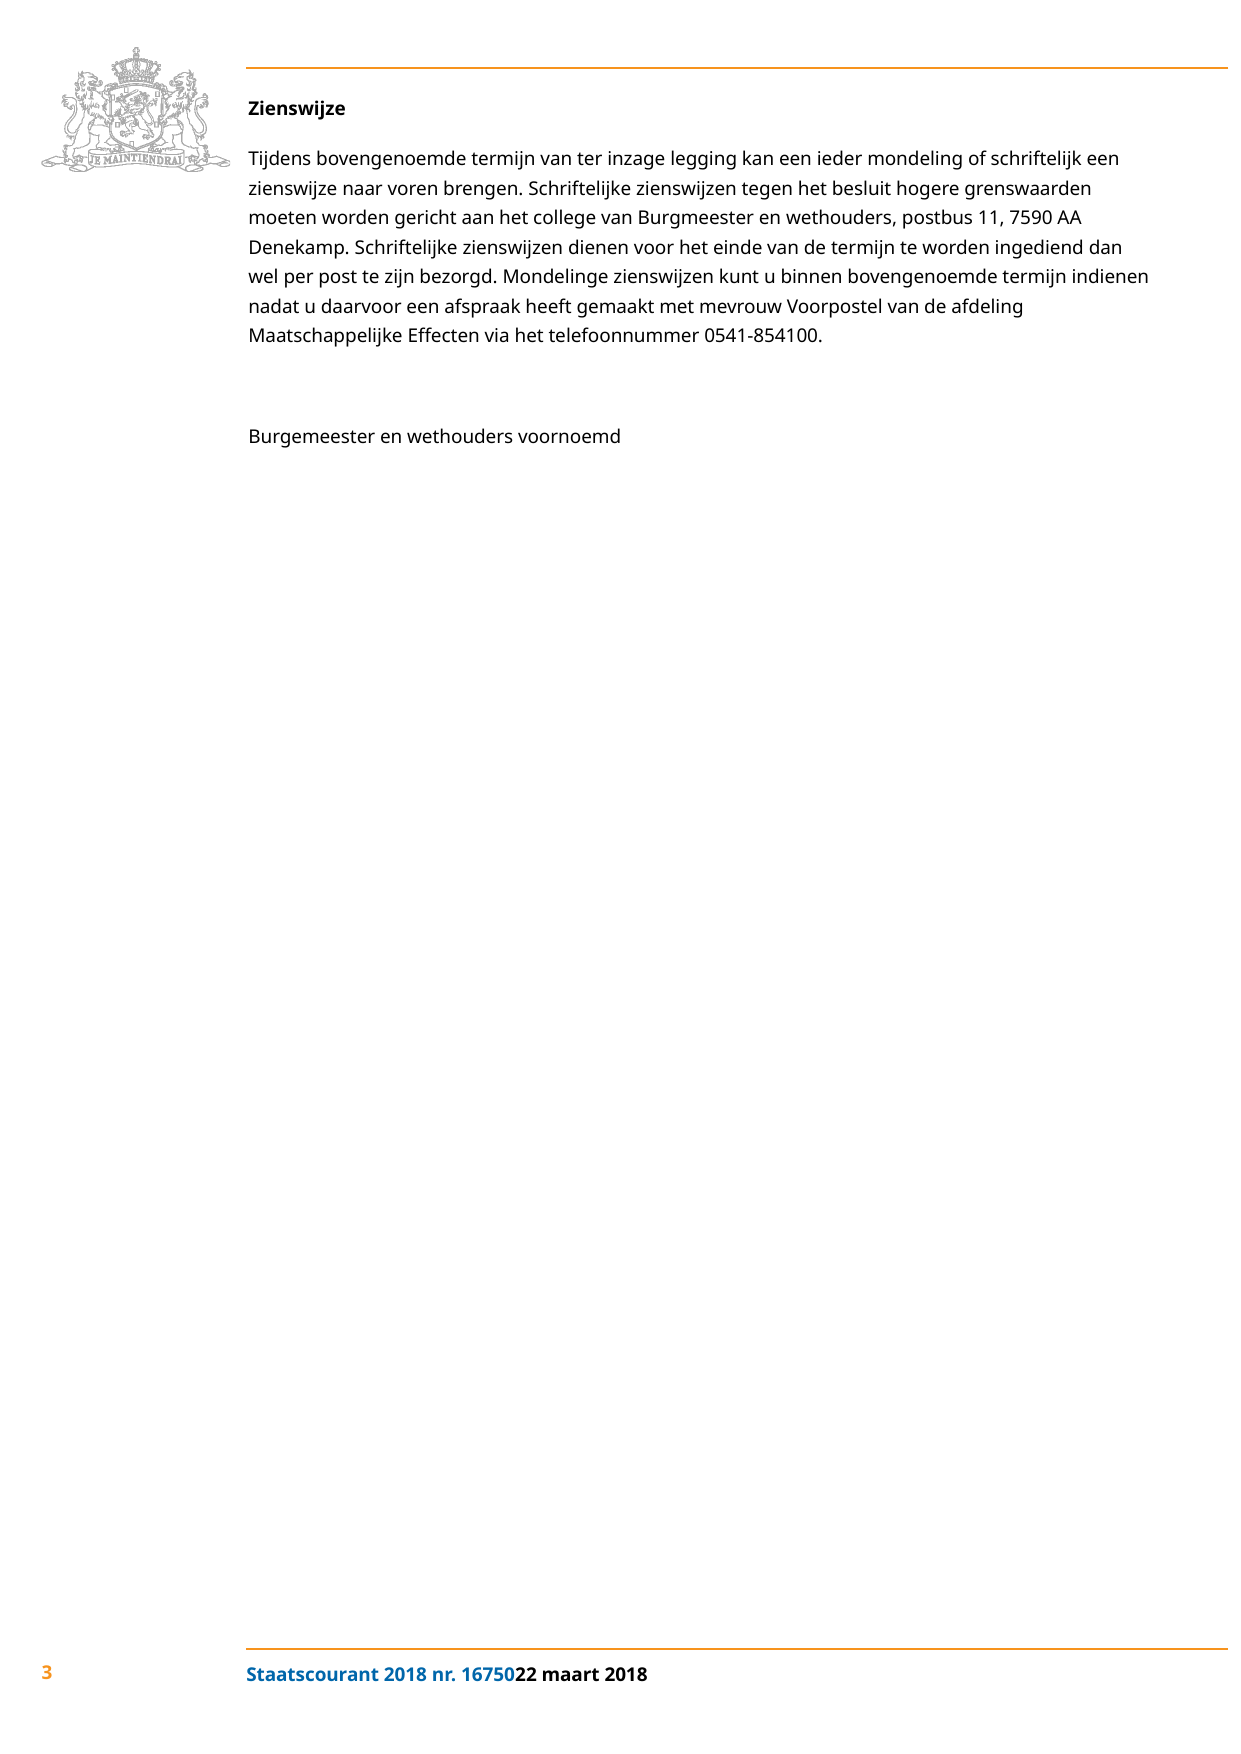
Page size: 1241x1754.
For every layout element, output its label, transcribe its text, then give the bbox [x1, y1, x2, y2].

text Burgemeester en wethouders voornoemd [248, 423, 1152, 449]
text Zienswijze [248, 95, 1152, 121]
text Tijdens bovengenoemde termijn van ter inzage legging kan een ieder mondeling of schriftelijk een zienswijze naar voren brengen. Schriftelijke zienswijzen tegen het besluit hogere grenswaarden moeten worden gericht aan het college van Burgmeester en wethouders, postbus 11, 7590 AA Denekamp. Schriftelijke zienswijzen dienen voor het einde van de termijn te worden ingediend dan wel per post te zijn bezorgd. Mondelinge zienswijzen kunt u binnen bovengenoemde termijn indienen nadat u daarvoor een afspraak heeft gemaakt met mevrouw Voorpostel van de afdeling Maatschappelijke Effecten via het telefoonnummer 0541-854100. [248, 145, 1152, 348]
picture [41, 47, 231, 172]
